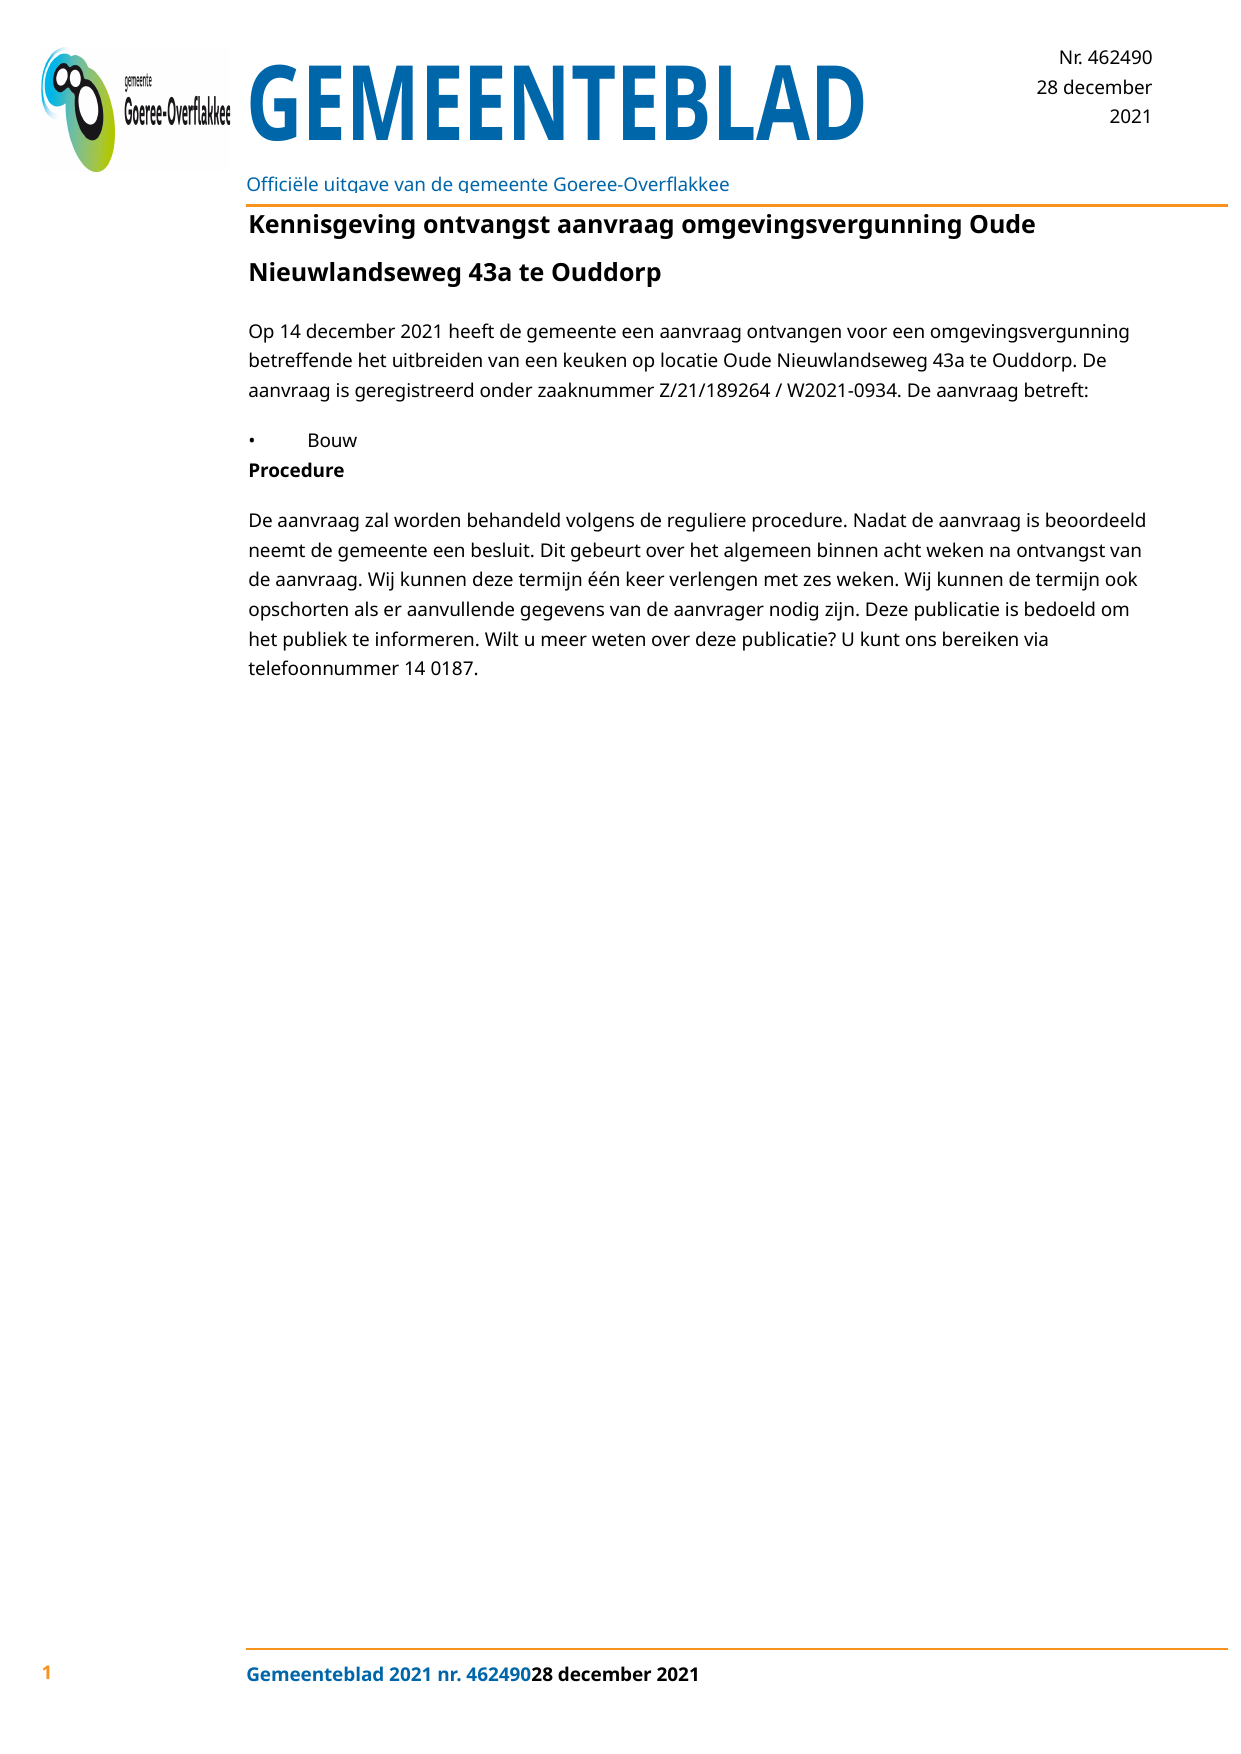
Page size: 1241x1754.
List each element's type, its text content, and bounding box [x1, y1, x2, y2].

text Kennisgeving ontvangst aanvraag omgevingsvergunning Oude Nieuwlandseweg 43a te Ouddorp [248, 207, 1152, 288]
text Op 14 december 2021 heeft de gemeente een aanvraag ontvangen voor een omgevingsvergunning betreffende het uitbreiden van een keuken op locatie Oude Nieuwlandseweg 43a te Ouddorp. De aanvraag is geregistreerd onder zaaknummer Z/21/189264 / W2021-0934. De aanvraag betreft: [248, 318, 1152, 403]
list Bouw [248, 427, 1152, 453]
text De aanvraag zal worden behandeld volgens de reguliere procedure. Nadat de aanvraag is beoordeeld neemt de gemeente een besluit. Dit gebeurt over het algemeen binnen acht weken na ontvangst van de aanvraag. Wij kunnen deze termijn één keer verlengen met zes weken. Wij kunnen de termijn ook opschorten als er aanvullende gegevens van de aanvrager nodig zijn. Deze publicatie is bedoeld om het publiek te informeren. Wilt u meer weten over deze publicatie? U kunt ons bereiken via telefoonnummer 14 0187. [248, 507, 1152, 681]
text Procedure [248, 457, 1152, 483]
picture [41, 47, 231, 172]
